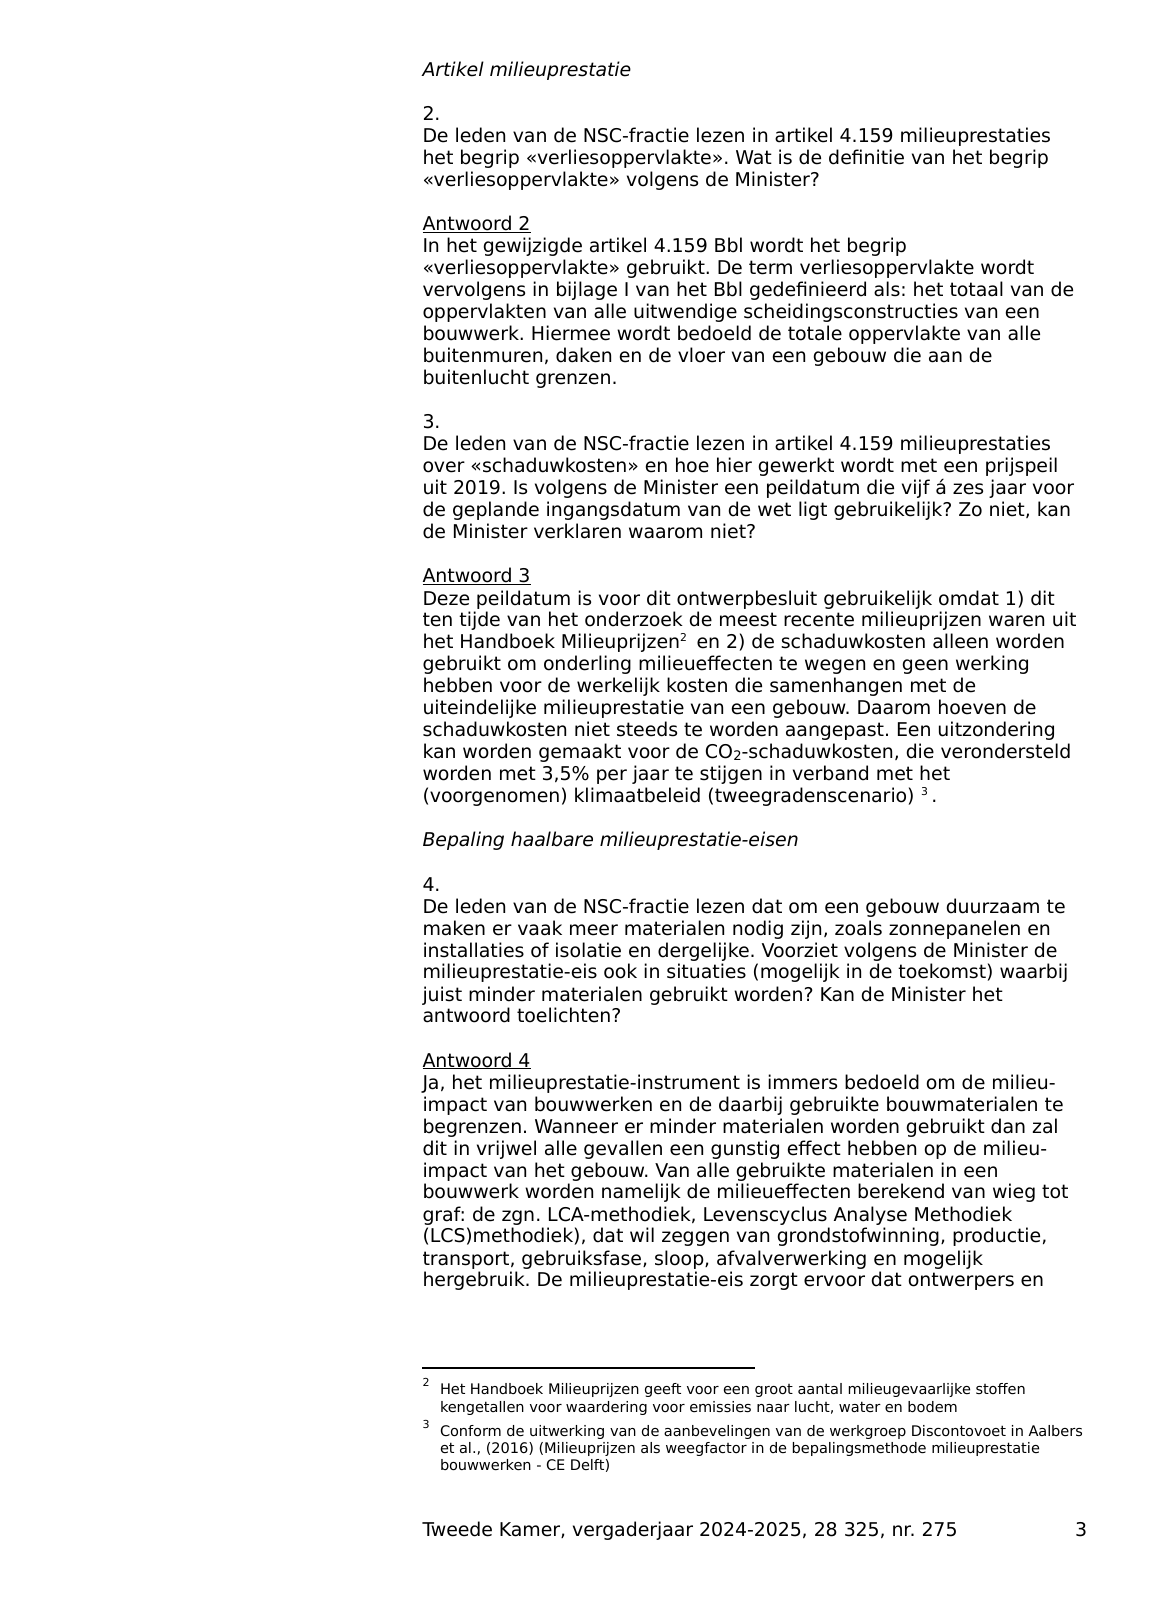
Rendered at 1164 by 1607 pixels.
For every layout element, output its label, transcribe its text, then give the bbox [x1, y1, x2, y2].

text De leden van de NSC-fractie lezen dat om een gebouw duurzaam te maken er vaak meer materialen nodig zijn, zoals zonnepanelen en installaties of isolatie en dergelijke. Voorziet volgens de Minister de milieuprestatie-eis ook in situaties (mogelijk in de toekomst) waarbij juist minder materialen gebruikt worden? Kan de Minister het antwoord toelichten? [422, 896, 1087, 1027]
text Deze peildatum is voor dit ontwerpbesluit gebruikelijk omdat 1) dit ten tijde van het onderzoek de meest recente milieuprijzen waren uit het Handboek Milieuprijzen en 2) de schaduwkosten alleen worden gebruikt om onderling milieueffecten te wegen en geen werking hebben voor de werkelijk kosten die samenhangen met de uiteindelijke milieuprestatie van een gebouw. Daarom hoeven de schaduwkosten niet steeds te worden aangepast. Een uitzondering kan worden gemaakt voor de CO2-schaduwkosten, die verondersteld worden met 3,5% per jaar te stijgen in verband met het (voorgenomen) klimaatbeleid (tweegradenscenario) . [422, 587, 1087, 807]
subtitle Bepaling haalbare milieuprestatie-eisen [422, 829, 1087, 851]
subtitle Artikel milieuprestatie [422, 59, 1087, 81]
text Conform de uitwerking van de aanbevelingen van de werkgroep Discontovoet in Aalbers et al., (2016) (Milieuprijzen als weegfactor in de bepalingsmethode milieuprestatie bouwwerken - CE Delft) [422, 1418, 1087, 1474]
text 2. [422, 103, 1087, 125]
text 3. [422, 411, 1087, 433]
text Antwoord 3 [422, 565, 1087, 587]
text In het gewijzigde artikel 4.159 Bbl wordt het begrip «verliesoppervlakte» gebruikt. De term verliesoppervlakte wordt vervolgens in bijlage I van het Bbl gedefinieerd als: het totaal van de oppervlakten van alle uitwendige scheidingsconstructies van een bouwwerk. Hiermee wordt bedoeld de totale oppervlakte van alle buitenmuren, daken en de vloer van een gebouw die aan de buitenlucht grenzen. [422, 235, 1087, 389]
text Antwoord 4 [422, 1049, 1087, 1072]
text 4. [422, 873, 1087, 896]
text De leden van de NSC-fractie lezen in artikel 4.159 milieuprestaties over «schaduwkosten» en hoe hier gewerkt wordt met een prijspeil uit 2019. Is volgens de Minister een peildatum die vijf á zes jaar voor de geplande ingangsdatum van de wet ligt gebruikelijk? Zo niet, kan de Minister verklaren waarom niet? [422, 433, 1087, 543]
text Antwoord 2 [422, 213, 1087, 235]
text De leden van de NSC-fractie lezen in artikel 4.159 milieuprestaties het begrip «verliesoppervlakte». Wat is de definitie van het begrip «verliesoppervlakte» volgens de Minister? [422, 125, 1087, 191]
text Ja, het milieuprestatie-instrument is immers bedoeld om de milieu-impact van bouwwerken en de daarbij gebruikte bouwmaterialen te begrenzen. Wanneer er minder materialen worden gebruikt dan zal dit in vrijwel alle gevallen een gunstig effect hebben op de milieu-impact van het gebouw. Van alle gebruikte materialen in een bouwwerk worden namelijk de milieueffecten berekend van wieg tot graf: de zgn. LCA-methodiek, Levenscyclus Analyse Methodiek (LCS)methodiek), dat wil zeggen van grondstofwinning, productie, transport, gebruiksfase, sloop, afvalverwerking en mogelijk hergebruik. De milieuprestatie-eis zorgt ervoor dat ontwerpers en [422, 1072, 1087, 1291]
text Het Handboek Milieuprijzen geeft voor een groot aantal milieugevaarlijke stoffen kengetallen voor waardering voor emissies naar lucht, water en bodem [422, 1377, 1087, 1416]
